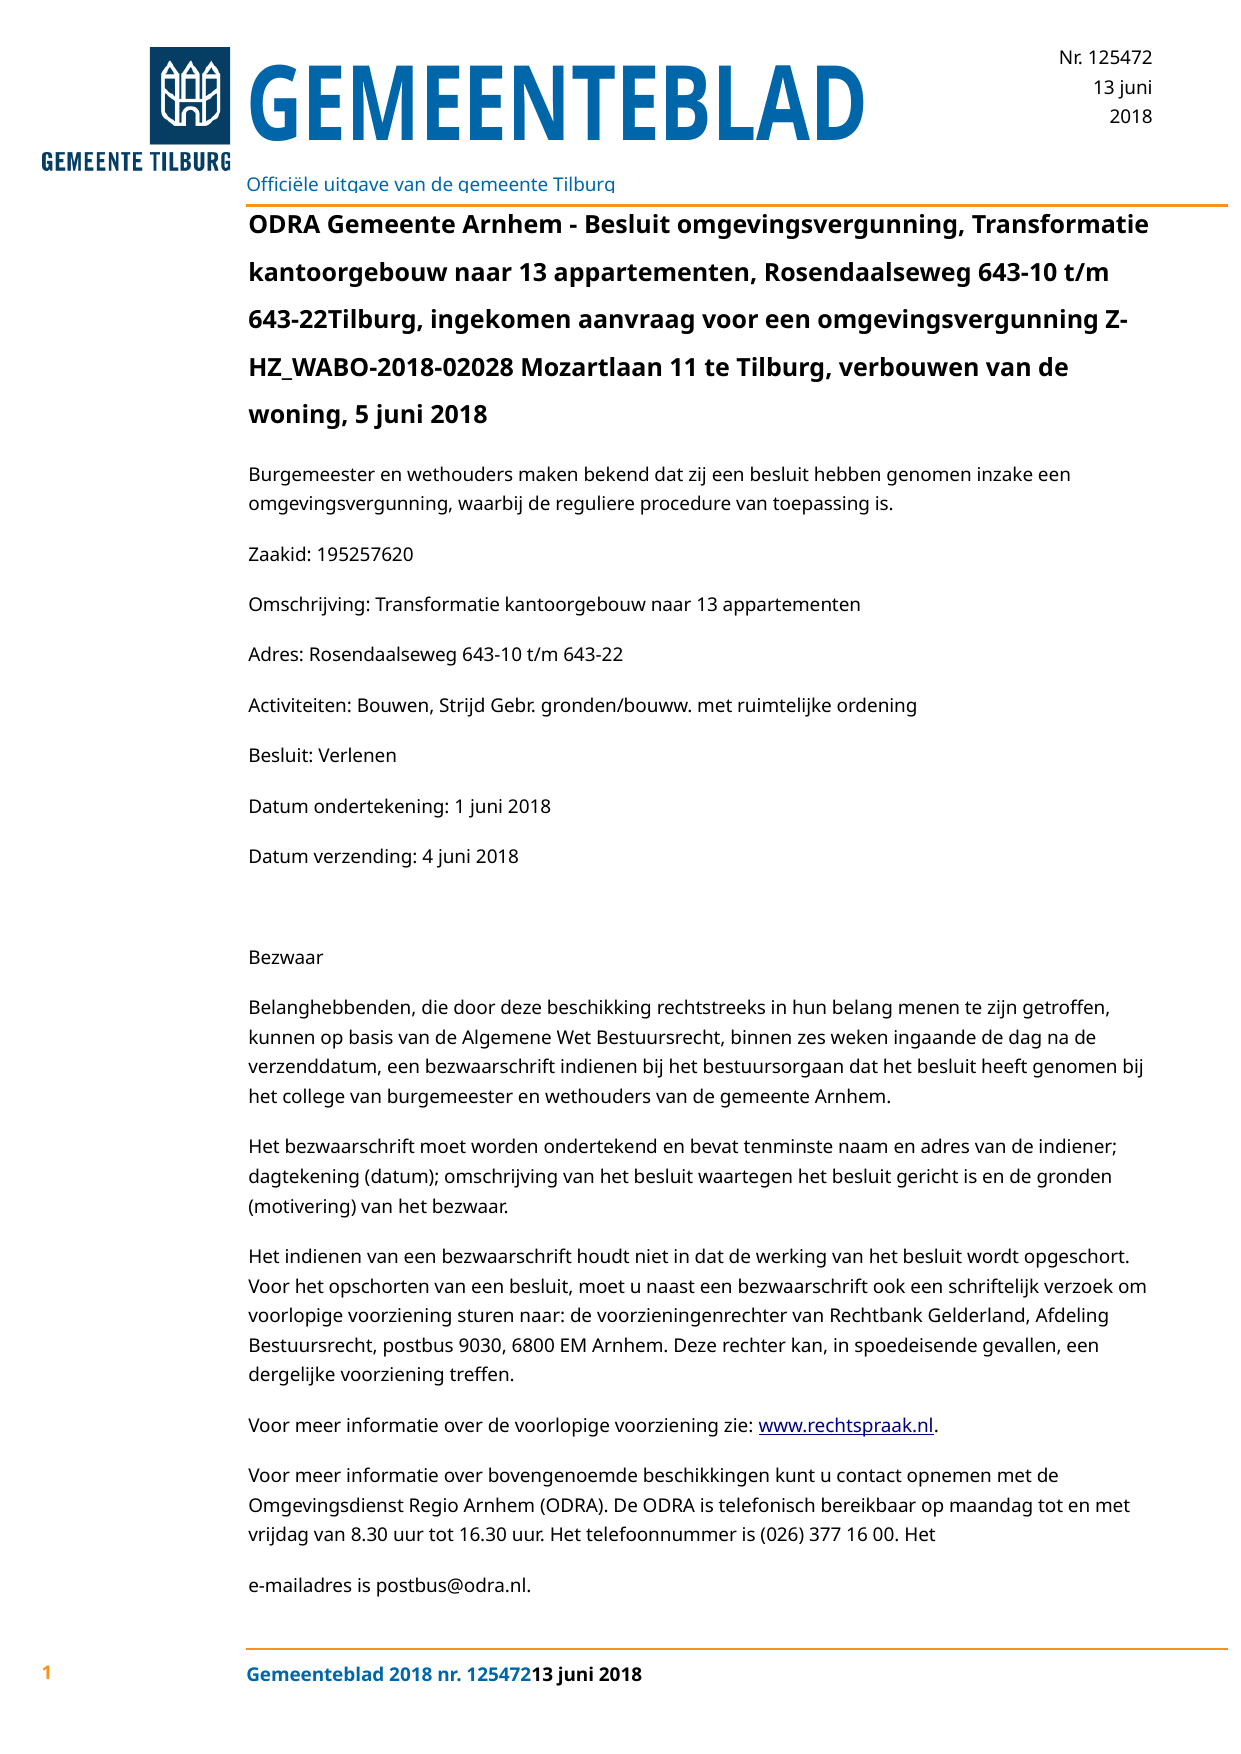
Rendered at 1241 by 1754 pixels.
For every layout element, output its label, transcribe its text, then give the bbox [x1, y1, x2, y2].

picture [41, 47, 231, 172]
text Belanghebbenden, die door deze beschikking rechtstreeks in hun belang menen te zijn getroffen, kunnen op basis van de Algemene Wet Bestuursrecht, binnen zes weken ingaande de dag na de verzenddatum, een bezwaarschrift indienen bij het bestuursorgaan dat het besluit heeft genomen bij het college van burgemeester en wethouders van de gemeente Arnhem. [248, 994, 1152, 1109]
text Datum ondertekening: 1 juni 2018 [248, 793, 1152, 818]
text Burgemeester en wethouders maken bekend dat zij een besluit hebben genomen inzake een omgevingsvergunning, waarbij de reguliere procedure van toepassing is. [248, 461, 1152, 516]
text Het bezwaarschrift moet worden ondertekend en bevat tenminste naam en adres van de indiener; dagtekening (datum); omschrijving van het besluit waartegen het besluit gericht is en de gronden (motivering) van het bezwaar. [248, 1134, 1152, 1218]
text e-mailadres is postbus@odra.nl. [248, 1572, 1152, 1598]
text Besluit: Verlenen [248, 742, 1152, 768]
text Het indienen van een bezwaarschrift houdt niet in dat de werking van het besluit wordt opgeschort. Voor het opschorten van een besluit, moet u naast een bezwaarschrift ook een schriftelijk verzoek om voorlopige voorziening sturen naar: de voorzieningenrechter van Rechtbank Gelderland, Afdeling Bestuursrecht, postbus 9030, 6800 EM Arnhem. Deze rechter kan, in spoedeisende gevallen, een dergelijke voorziening treffen. [248, 1243, 1152, 1387]
text Voor meer informatie over de voorlopige voorziening zie: www.rechtspraak.nl. [248, 1412, 1152, 1438]
text ODRA Gemeente Arnhem - Besluit omgevingsvergunning, Transformatie kantoorgebouw naar 13 appartementen, Rosendaalseweg 643-10 t/m 643-22Tilburg, ingekomen aanvraag voor een omgevingsvergunning Z-HZ_WABO-2018-02028 Mozartlaan 11 te Tilburg, verbouwen van de woning, 5 juni 2018 [248, 207, 1152, 431]
text Adres: Rosendaalseweg 643-10 t/m 643-22 [248, 642, 1152, 667]
text Zaakid: 195257620 [248, 541, 1152, 566]
text Omschrijving: Transformatie kantoorgebouw naar 13 appartementen [248, 591, 1152, 617]
text Activiteiten: Bouwen, Strijd Gebr. gronden/bouww. met ruimtelijke ordening [248, 692, 1152, 718]
text Bezwaar [248, 944, 1152, 970]
text Datum verzending: 4 juni 2018 [248, 843, 1152, 869]
text Voor meer informatie over bovengenoemde beschikkingen kunt u contact opnemen met de Omgevingsdienst Regio Arnhem (ODRA). De ODRA is telefonisch bereikbaar op maandag tot en met vrijdag van 8.30 uur tot 16.30 uur. Het telefoonnummer is (026) 377 16 00. Het [248, 1462, 1152, 1547]
